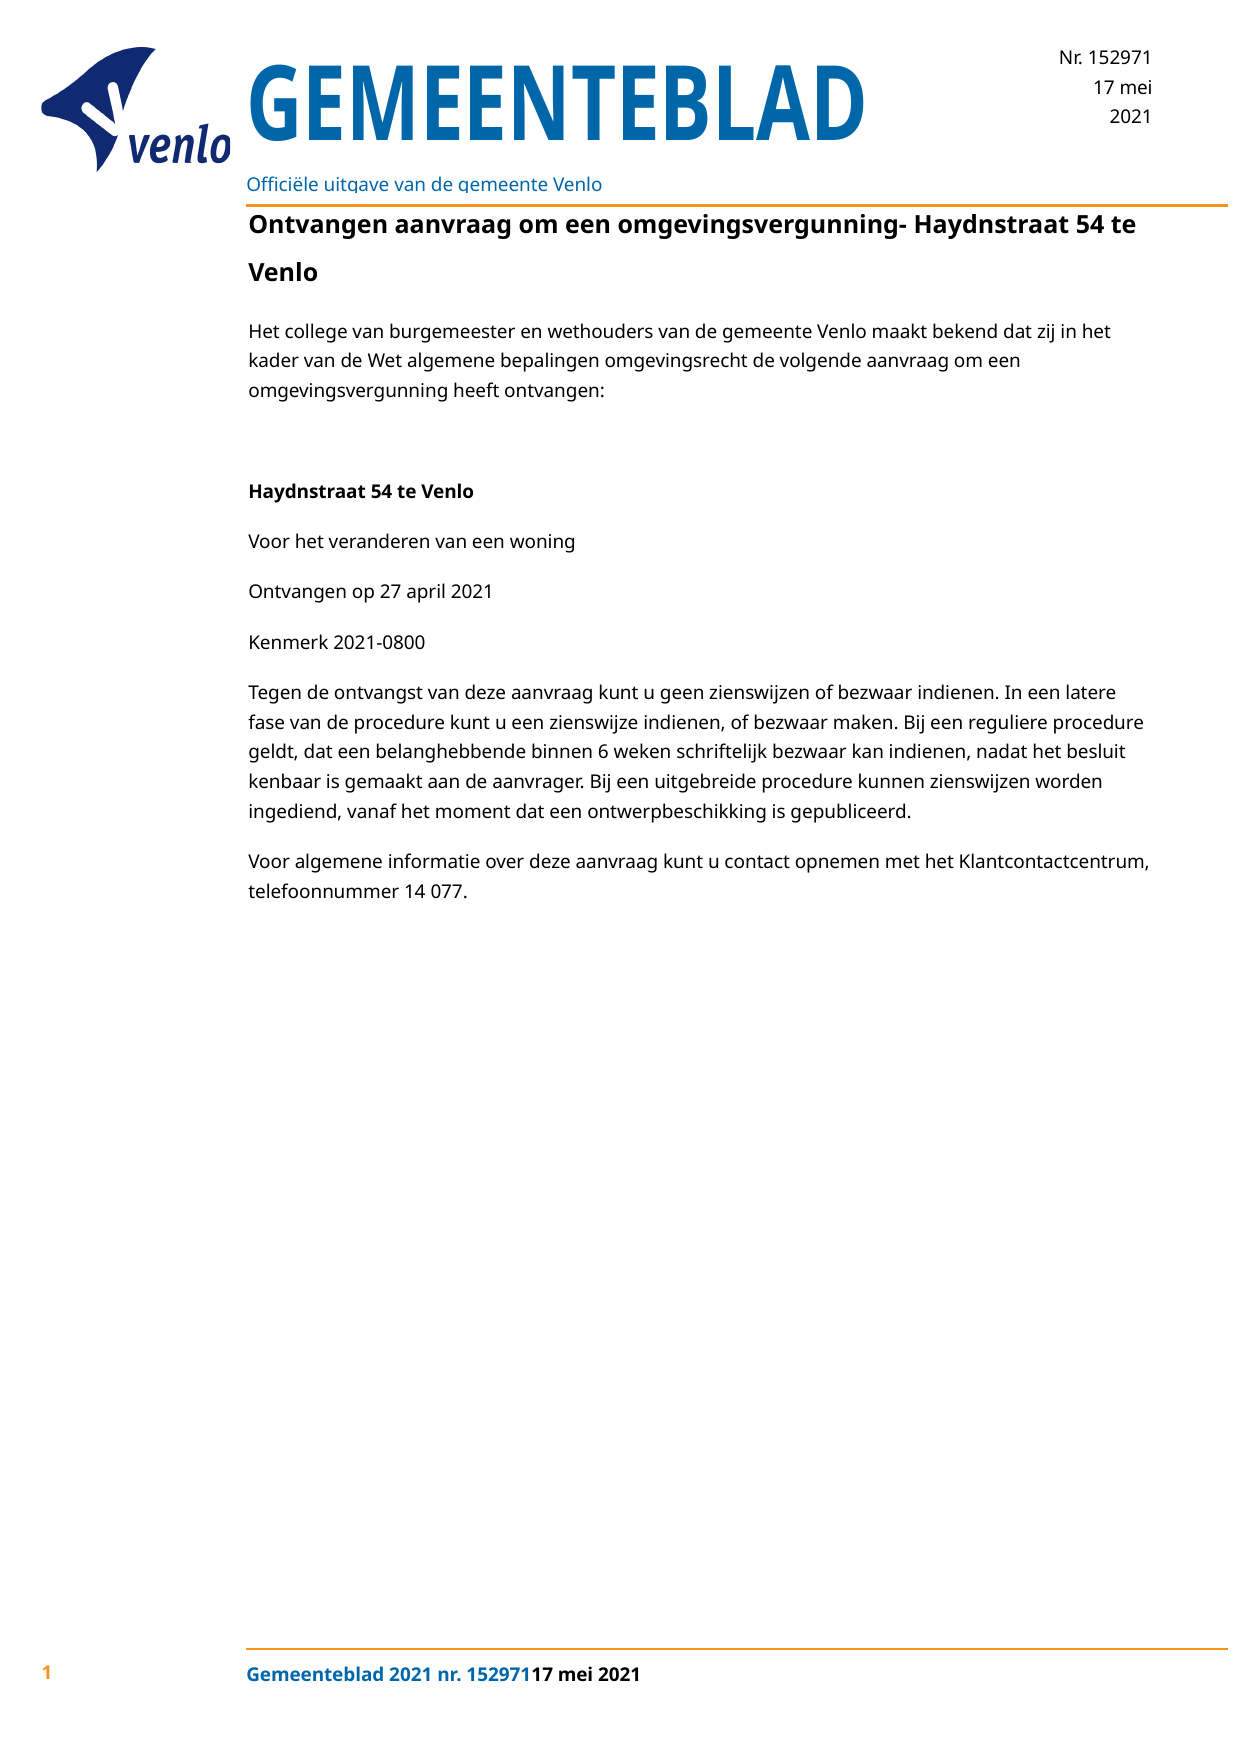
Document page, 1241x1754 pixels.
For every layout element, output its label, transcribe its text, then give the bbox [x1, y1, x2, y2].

picture [41, 47, 231, 172]
text Haydnstraat 54 te Venlo [248, 478, 1152, 504]
text Tegen de ontvangst van deze aanvraag kunt u geen zienswijzen of bezwaar indienen. In een latere fase van de procedure kunt u een zienswijze indienen, of bezwaar maken. Bij een reguliere procedure geldt, dat een belanghebbende binnen 6 weken schriftelijk bezwaar kan indienen, nadat het besluit kenbaar is gemaakt aan de aanvrager. Bij een uitgebreide procedure kunnen zienswijzen worden ingediend, vanaf het moment dat een ontwerpbeschikking is gepubliceerd. [248, 679, 1152, 824]
text Voor algemene informatie over deze aanvraag kunt u contact opnemen met het Klantcontactcentrum, telefoonnummer 14 077. [248, 848, 1152, 904]
text Ontvangen op 27 april 2021 [248, 579, 1152, 604]
text Kenmerk 2021-0800 [248, 629, 1152, 655]
text Voor het veranderen van een woning [248, 528, 1152, 554]
text Het college van burgemeester en wethouders van de gemeente Venlo maakt bekend dat zij in het kader van de Wet algemene bepalingen omgevingsrecht de volgende aanvraag om een omgevingsvergunning heeft ontvangen: [248, 318, 1152, 403]
text Ontvangen aanvraag om een omgevingsvergunning- Haydnstraat 54 te Venlo [248, 207, 1152, 288]
